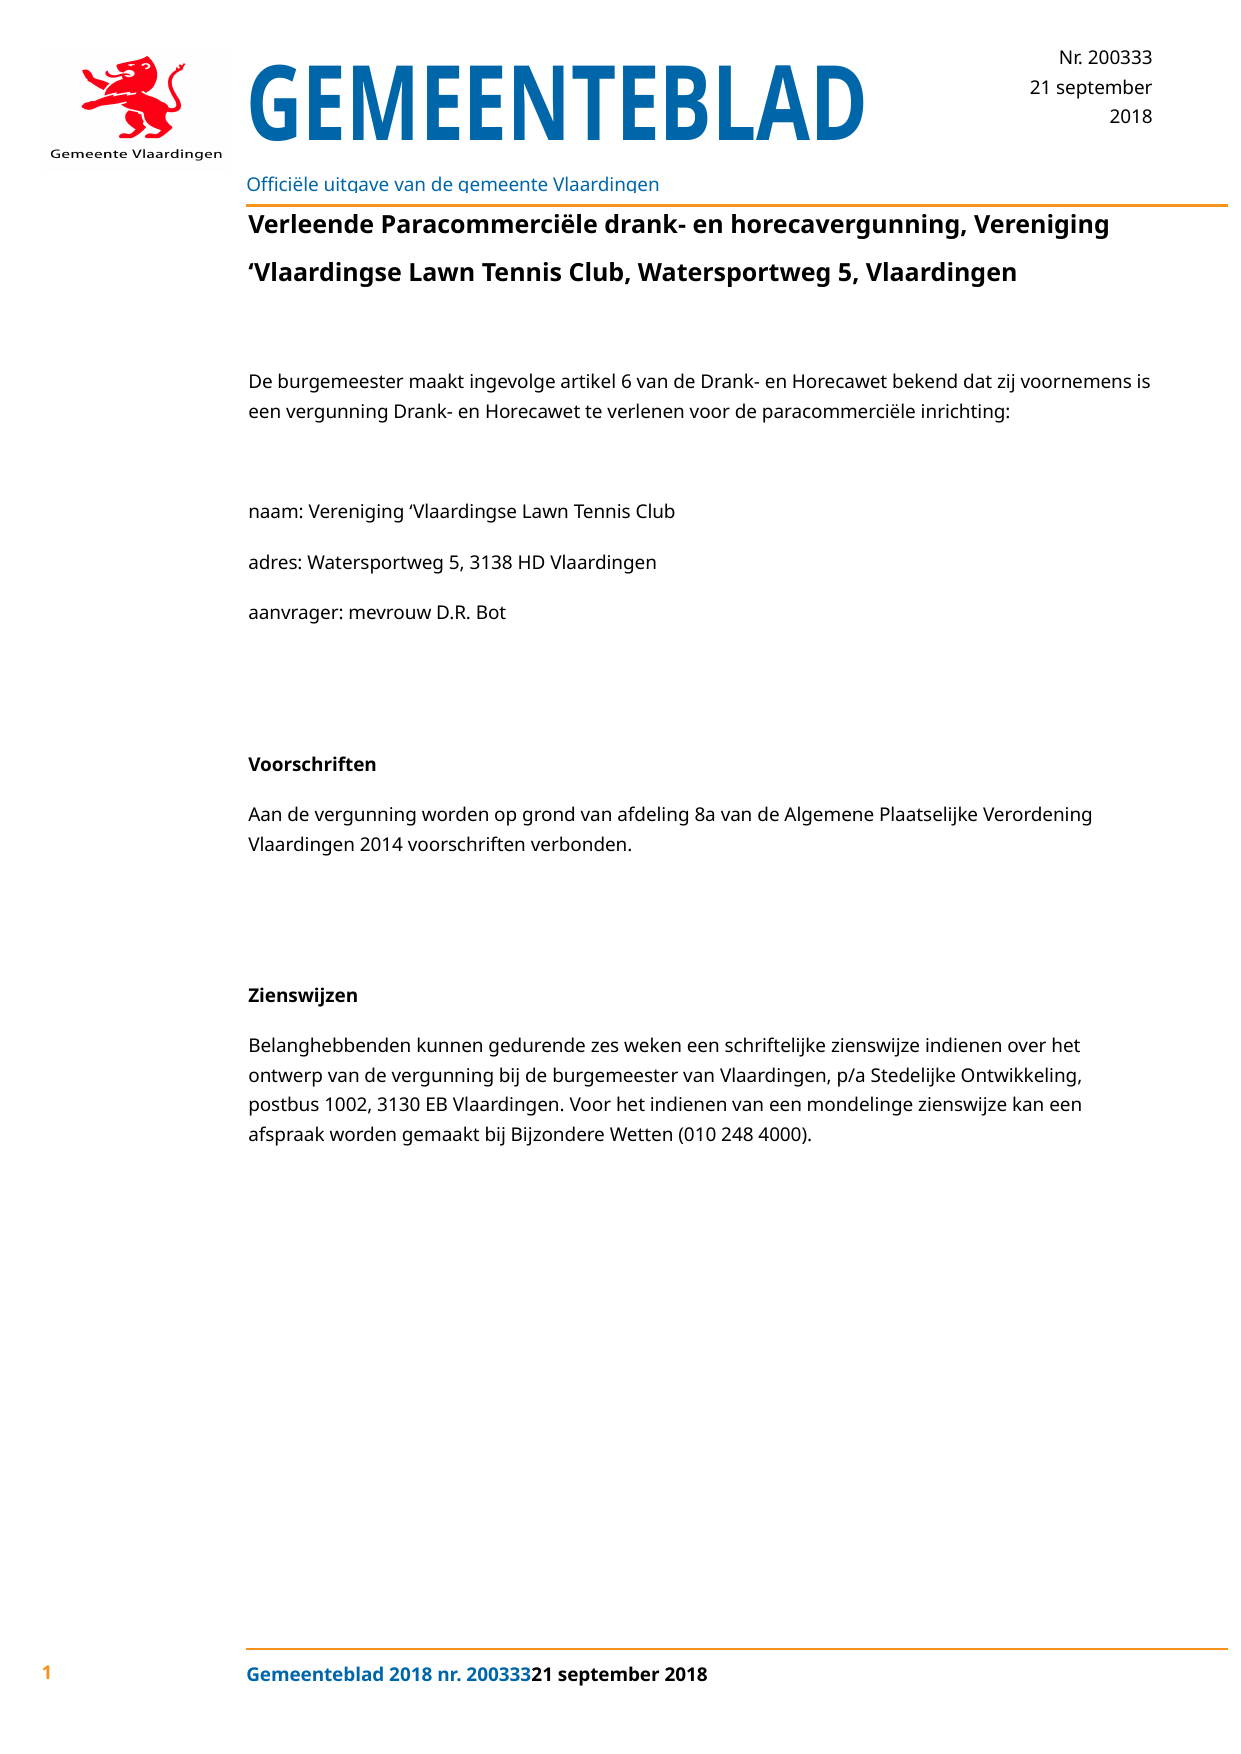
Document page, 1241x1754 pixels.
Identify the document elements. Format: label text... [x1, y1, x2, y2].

text Zienswijzen [248, 982, 1152, 1008]
text Aan de vergunning worden op grond van afdeling 8a van de Algemene Plaatselijke Verordening Vlaardingen 2014 voorschriften verbonden. [248, 801, 1152, 857]
text naam: Vereniging ‘Vlaardingse Lawn Tennis Club [248, 499, 1152, 524]
text De burgemeester maakt ingevolge artikel 6 van de Drank- en Horecawet bekend dat zij voornemens is een vergunning Drank- en Horecawet te verlenen voor de paracommerciële inrichting: [248, 368, 1152, 424]
text Voorschriften [248, 751, 1152, 777]
text Verleende Paracommerciële drank- en horecavergunning, Vereniging ‘Vlaardingse Lawn Tennis Club, Watersportweg 5, Vlaardingen [248, 207, 1152, 288]
text Belanghebbenden kunnen gedurende zes weken een schriftelijke zienswijze indienen over het ontwerp van de vergunning bij de burgemeester van Vlaardingen, p/a Stedelijke Ontwikkeling, postbus 1002, 3130 EB Vlaardingen. Voor het indienen van een mondelinge zienswijze kan een afspraak worden gemaakt bij Bijzondere Wetten (010 248 4000). [248, 1032, 1152, 1147]
text adres: Watersportweg 5, 3138 HD Vlaardingen [248, 549, 1152, 575]
picture [41, 47, 231, 172]
text aanvrager: mevrouw D.R. Bot [248, 599, 1152, 625]
